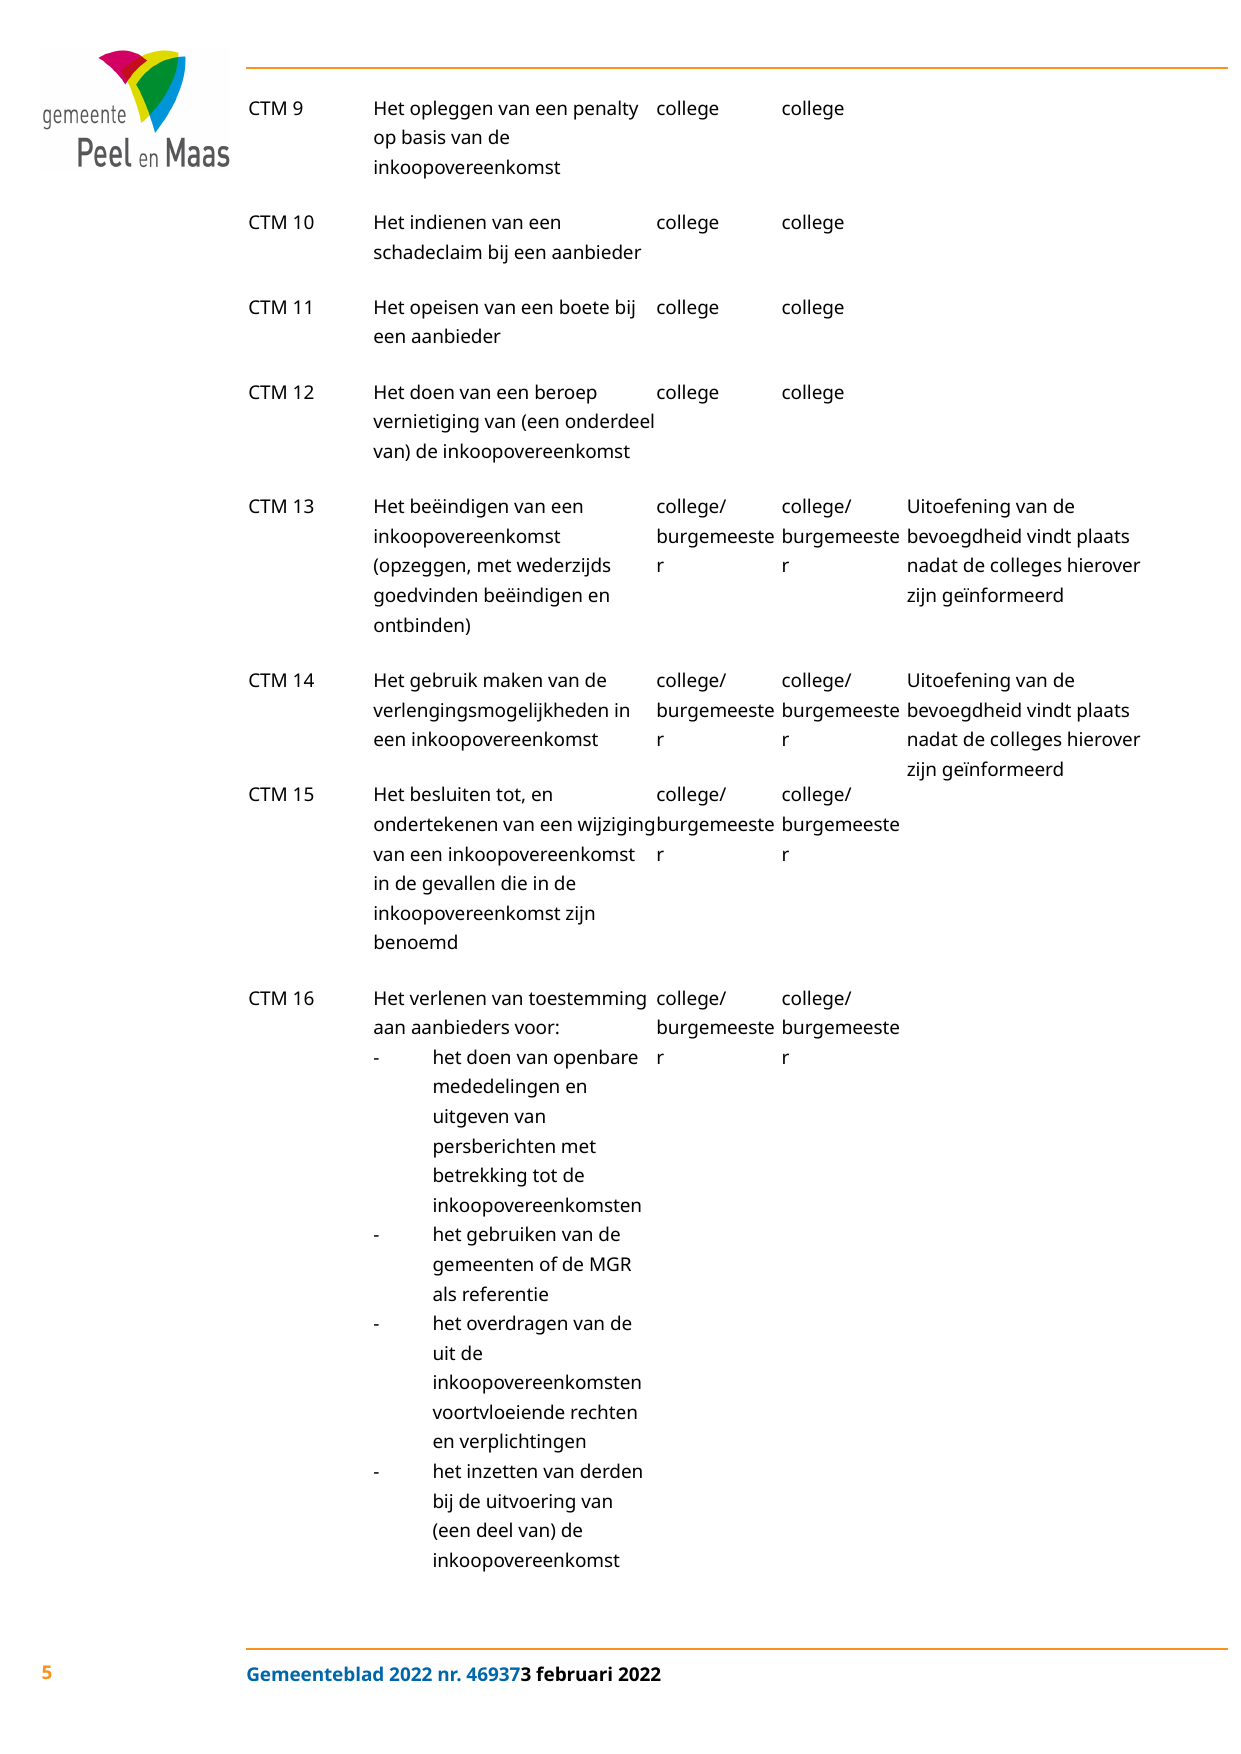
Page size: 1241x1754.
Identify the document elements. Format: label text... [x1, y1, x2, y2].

table_cell [907, 294, 1152, 379]
table_cell Uitoefening van de bevoegdheid vindt plaats nadat de colleges hierover zijn geïnformeerd [907, 667, 1152, 782]
table_cell CTM 15 [248, 782, 373, 985]
table_cell Het gebruik maken van de verlengingsmogelijkheden in een inkoopovereenkomst [373, 667, 656, 782]
table_cell Het verlenen van toestemming aan aanbieders voor: het doen van openbare mededelingen en uitgeven van persberichten met betrekking tot de inkoopovereenkomsten het gebruiken van de gemeenten of de MGR als referentie het overdragen van de uit de inkoopovereenkomsten voortvloeiende rechten en verplichtingen het inzetten van derden bij de uitvoering van (een deel van) de inkoopovereenkomst [373, 985, 656, 1602]
table_cell college [781, 95, 907, 209]
table_cell [907, 95, 1152, 209]
table_cell college [781, 209, 907, 294]
table_cell [907, 985, 1152, 1602]
table_cell college/ burgemeester [656, 667, 781, 782]
table_cell [907, 379, 1152, 493]
table_cell college [656, 209, 781, 294]
table_cell CTM 11 [248, 294, 373, 379]
table_cell college [656, 294, 781, 379]
table_cell Het opleggen van een penalty op basis van de inkoopovereenkomst [373, 95, 656, 209]
table_cell CTM 14 [248, 667, 373, 782]
table_cell CTM 10 [248, 209, 373, 294]
table_cell college/ burgemeester [781, 782, 907, 985]
table_cell college/ burgemeester [781, 985, 907, 1602]
picture [41, 47, 231, 172]
table_cell college/ burgemeester [781, 494, 907, 667]
table_cell college [781, 379, 907, 493]
table_cell [907, 782, 1152, 985]
table_cell Het opeisen van een boete bij een aanbieder [373, 294, 656, 379]
table_cell college/ burgemeester [781, 667, 907, 782]
table_cell college [781, 294, 907, 379]
table_cell Het indienen van een schadeclaim bij een aanbieder [373, 209, 656, 294]
table_cell CTM 9 [248, 95, 373, 209]
table_cell CTM 13 [248, 494, 373, 667]
table_cell college [656, 379, 781, 493]
table_cell college [656, 95, 781, 209]
table_cell [907, 209, 1152, 294]
table_cell Het beëindigen van een inkoopovereenkomst (opzeggen, met wederzijds goedvinden beëindigen en ontbinden) [373, 494, 656, 667]
table_cell Het doen van een beroep vernietiging van (een onderdeel van) de inkoopovereenkomst [373, 379, 656, 493]
table_cell Uitoefening van de bevoegdheid vindt plaats nadat de colleges hierover zijn geïnformeerd [907, 494, 1152, 667]
table_cell CTM 16 [248, 985, 373, 1602]
table_cell college/ burgemeester [656, 985, 781, 1602]
table_cell CTM 12 [248, 379, 373, 493]
table_cell college/ burgemeester [656, 782, 781, 985]
table_cell Het besluiten tot, en ondertekenen van een wijziging van een inkoopovereenkomst in de gevallen die in de inkoopovereenkomst zijn benoemd [373, 782, 656, 985]
table_cell college/ burgemeester [656, 494, 781, 667]
